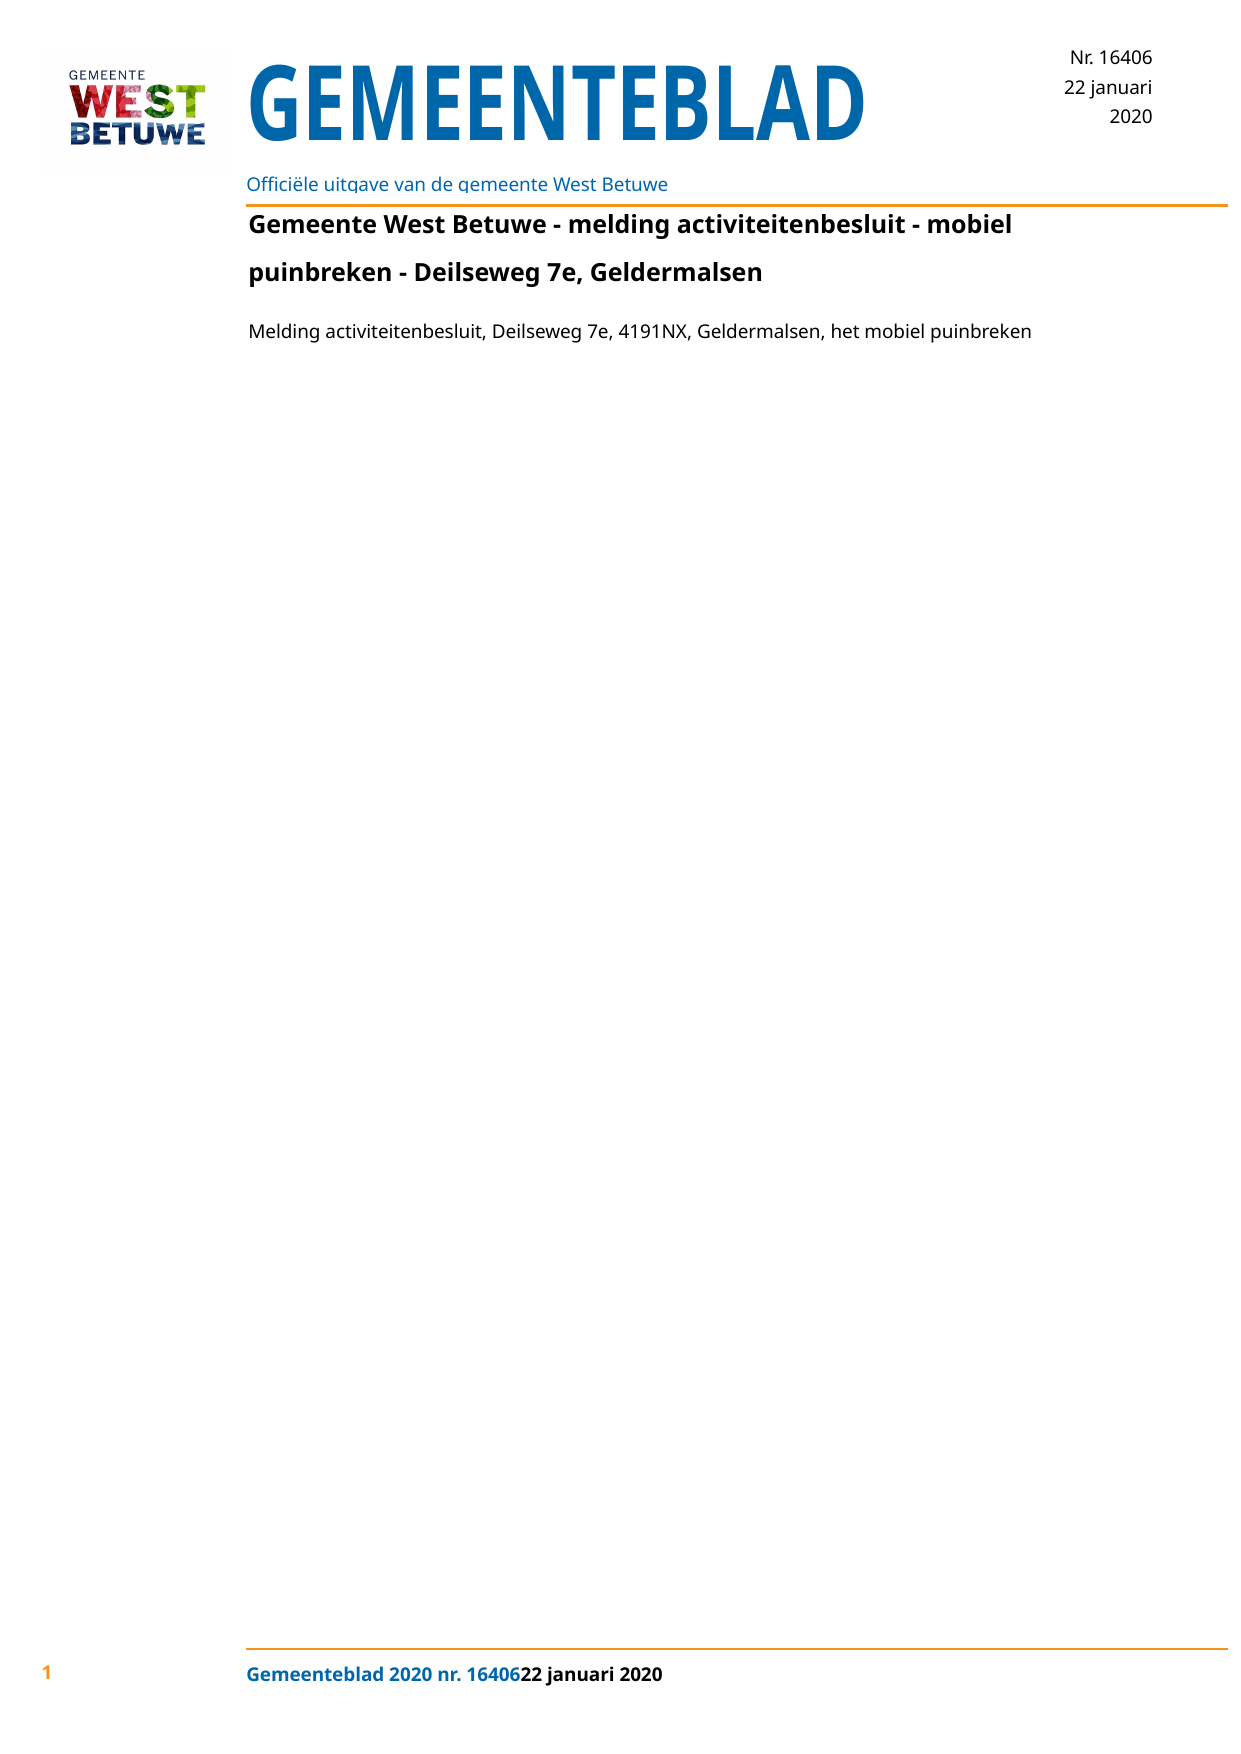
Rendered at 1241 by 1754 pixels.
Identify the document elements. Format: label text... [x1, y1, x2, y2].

text Melding activiteitenbesluit, Deilseweg 7e, 4191NX, Geldermalsen, het mobiel puinbreken [248, 318, 1152, 344]
picture [41, 47, 231, 172]
text Gemeente West Betuwe - melding activiteitenbesluit - mobiel puinbreken - Deilseweg 7e, Geldermalsen [248, 207, 1152, 288]
